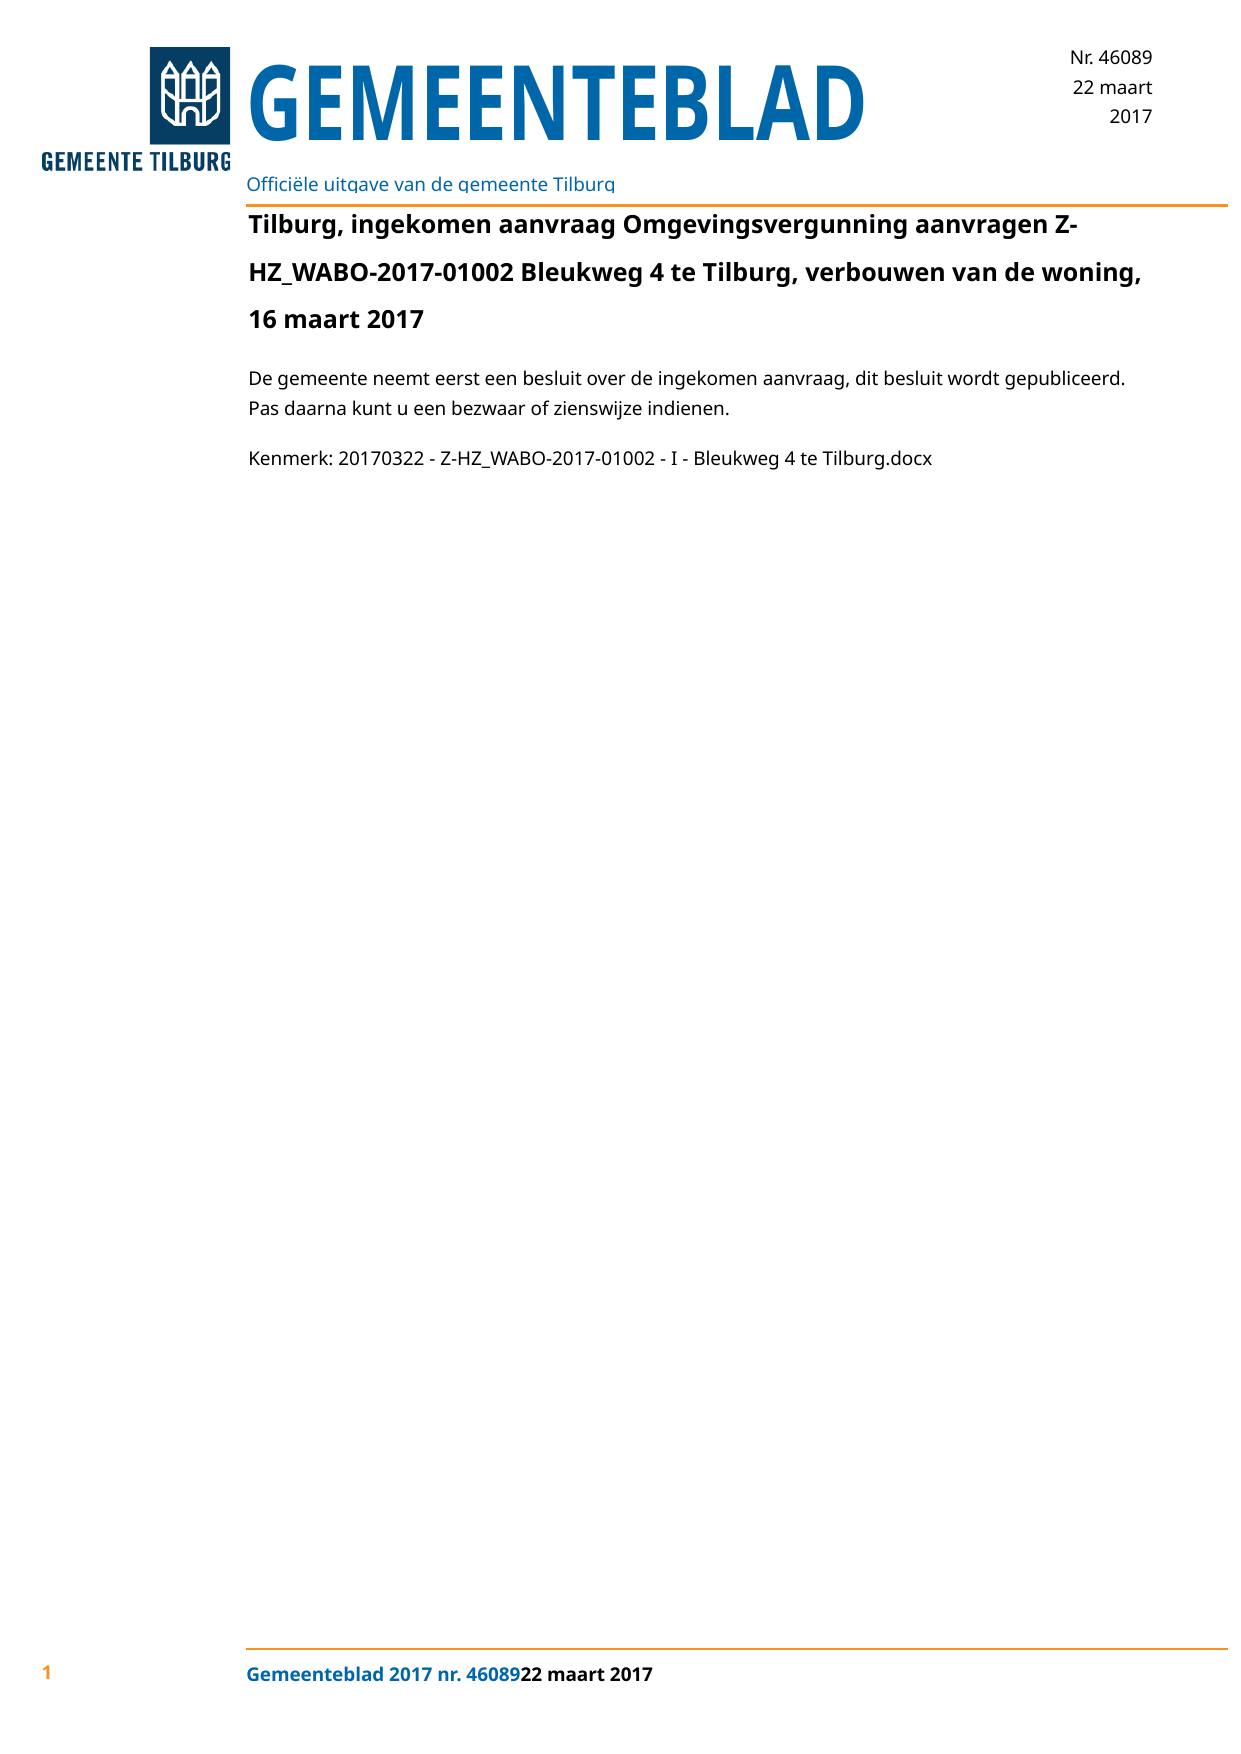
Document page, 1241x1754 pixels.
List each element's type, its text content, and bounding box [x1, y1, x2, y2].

text De gemeente neemt eerst een besluit over de ingekomen aanvraag, dit besluit wordt gepubliceerd. Pas daarna kunt u een bezwaar of zienswijze indienen. [248, 366, 1152, 421]
text Kenmerk: 20170322 - Z-HZ_WABO-2017-01002 - I - Bleukweg 4 te Tilburg.docx [248, 446, 1152, 471]
picture [41, 47, 231, 172]
text Tilburg, ingekomen aanvraag Omgevingsvergunning aanvragen Z-HZ_WABO-2017-01002 Bleukweg 4 te Tilburg, verbouwen van de woning, 16 maart 2017 [248, 207, 1152, 336]
